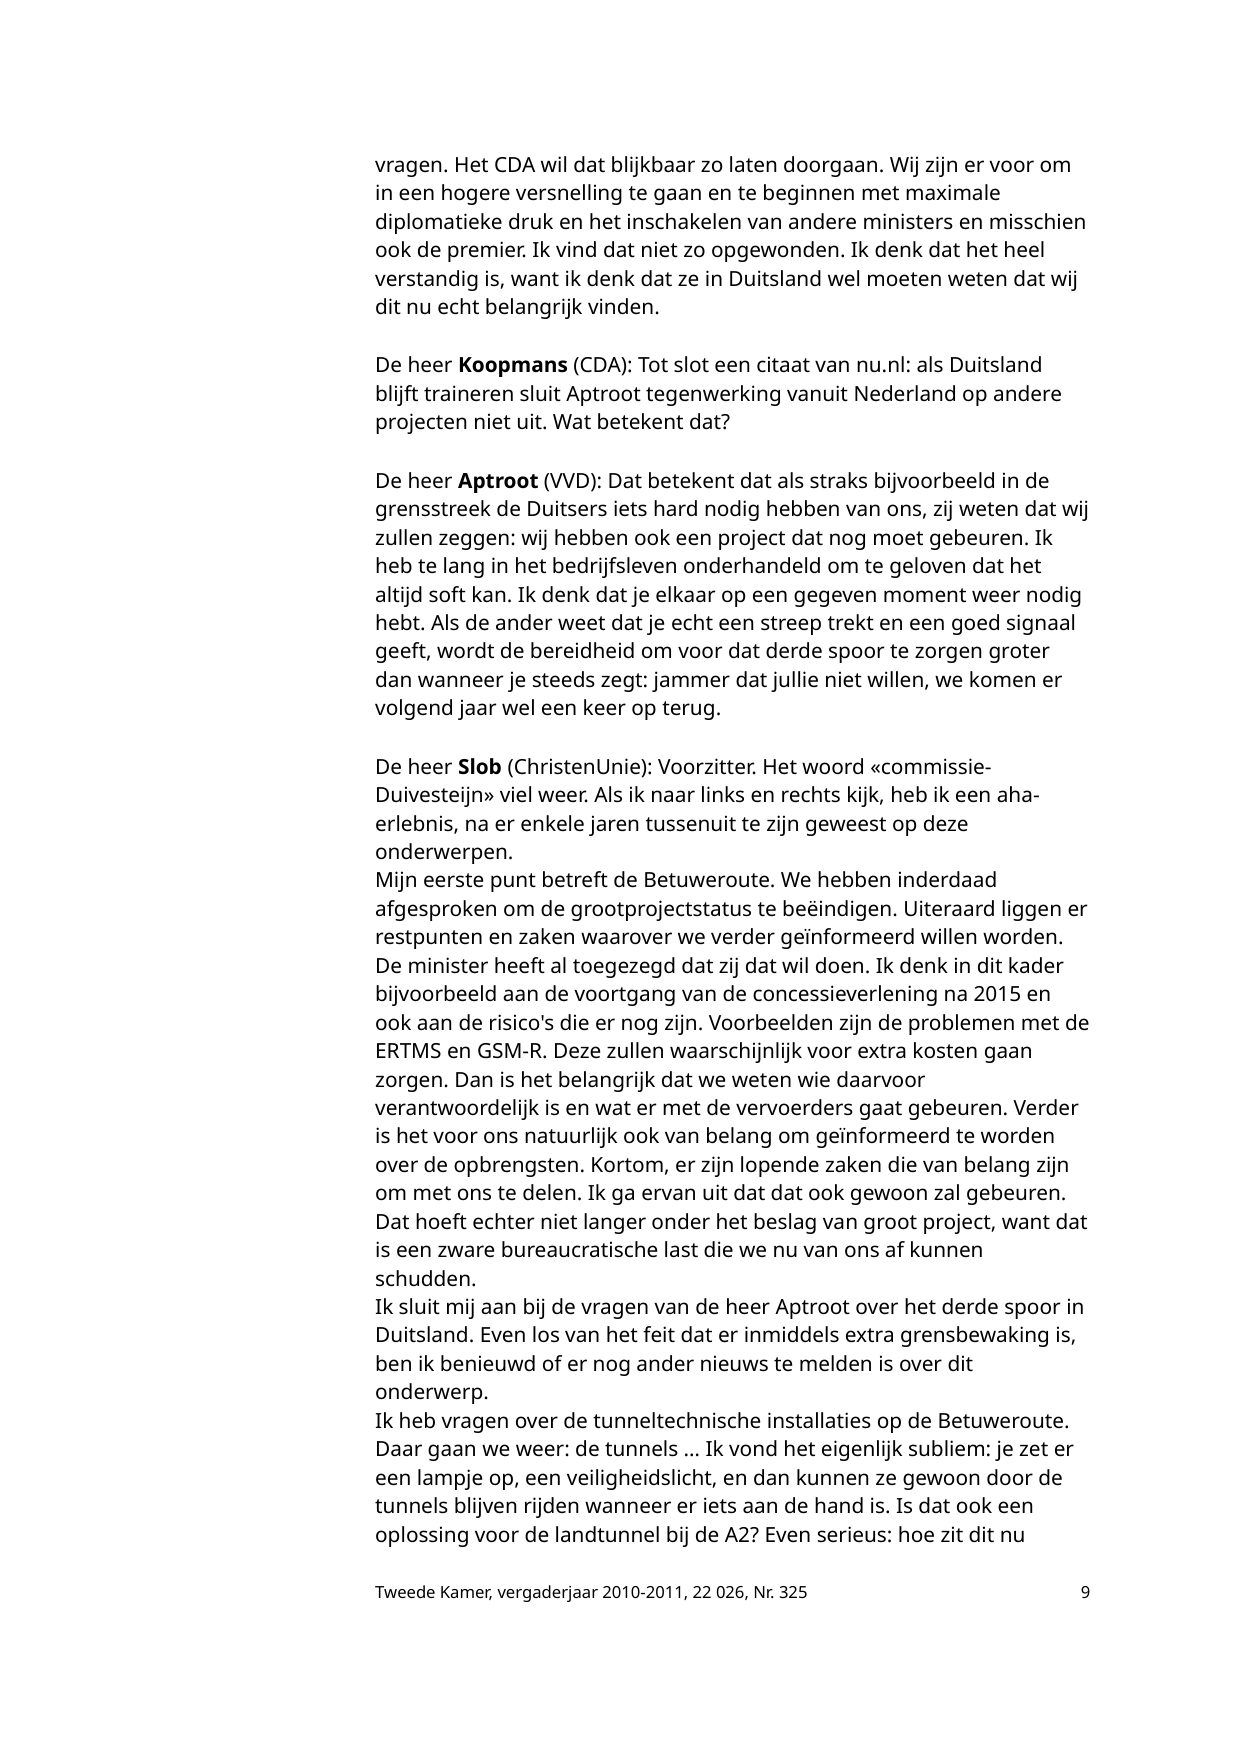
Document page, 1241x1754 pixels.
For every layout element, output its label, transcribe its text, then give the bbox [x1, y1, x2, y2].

text Ik sluit mij aan bij de vragen van de heer Aptroot over het derde spoor in Duitsland. Even los van het feit dat er inmiddels extra grensbewaking is, ben ik benieuwd of er nog ander nieuws te melden is over dit onderwerp. [375, 1292, 1090, 1406]
text Ik heb vragen over de tunneltechnische installaties op de Betuweroute. Daar gaan we weer: de tunnels … Ik vond het eigenlijk subliem: je zet er een lampje op, een veiligheidslicht, en dan kunnen ze gewoon door de tunnels blijven rijden wanneer er iets aan de hand is. Is dat ook een oplossing voor de landtunnel bij de A2? Even serieus: hoe zit dit nu [375, 1406, 1090, 1548]
text vragen. Het CDA wil dat blijkbaar zo laten doorgaan. Wij zijn er voor om in een hogere versnelling te gaan en te beginnen met maximale diplomatieke druk en het inschakelen van andere ministers en misschien ook de premier. Ik vind dat niet zo opgewonden. Ik denk dat het heel verstandig is, want ik denk dat ze in Duitsland wel moeten weten dat wij dit nu echt belangrijk vinden. [375, 150, 1090, 321]
text De heer Slob (ChristenUnie): Voorzitter. Het woord «commissie-Duivesteijn» viel weer. Als ik naar links en rechts kijk, heb ik een aha-erlebnis, na er enkele jaren tussenuit te zijn geweest op deze onderwerpen. [375, 752, 1090, 866]
text De heer Aptroot (VVD): Dat betekent dat als straks bijvoorbeeld in de grensstreek de Duitsers iets hard nodig hebben van ons, zij weten dat wij zullen zeggen: wij hebben ook een project dat nog moet gebeuren. Ik heb te lang in het bedrijfsleven onderhandeld om te geloven dat het altijd soft kan. Ik denk dat je elkaar op een gegeven moment weer nodig hebt. Als de ander weet dat je echt een streep trekt en een goed signaal geeft, wordt de bereidheid om voor dat derde spoor te zorgen groter dan wanneer je steeds zegt: jammer dat jullie niet willen, we komen er volgend jaar wel een keer op terug. [375, 466, 1090, 722]
text De heer Koopmans (CDA): Tot slot een citaat van nu.nl: als Duitsland blijft traineren sluit Aptroot tegenwerking vanuit Nederland op andere projecten niet uit. Wat betekent dat? [375, 351, 1090, 436]
text Mijn eerste punt betreft de Betuweroute. We hebben inderdaad afgesproken om de grootprojectstatus te beëindigen. Uiteraard liggen er restpunten en zaken waarover we verder geïnformeerd willen worden. De minister heeft al toegezegd dat zij dat wil doen. Ik denk in dit kader bijvoorbeeld aan de voortgang van de concessieverlening na 2015 en ook aan de risico's die er nog zijn. Voorbeelden zijn de problemen met de ERTMS en GSM-R. Deze zullen waarschijnlijk voor extra kosten gaan zorgen. Dan is het belangrijk dat we weten wie daarvoor verantwoordelijk is en wat er met de vervoerders gaat gebeuren. Verder is het voor ons natuurlijk ook van belang om geïnformeerd te worden over de opbrengsten. Kortom, er zijn lopende zaken die van belang zijn om met ons te delen. Ik ga ervan uit dat dat ook gewoon zal gebeuren. Dat hoeft echter niet langer onder het beslag van groot project, want dat is een zware bureaucratische last die we nu van ons af kunnen schudden. [375, 866, 1090, 1292]
